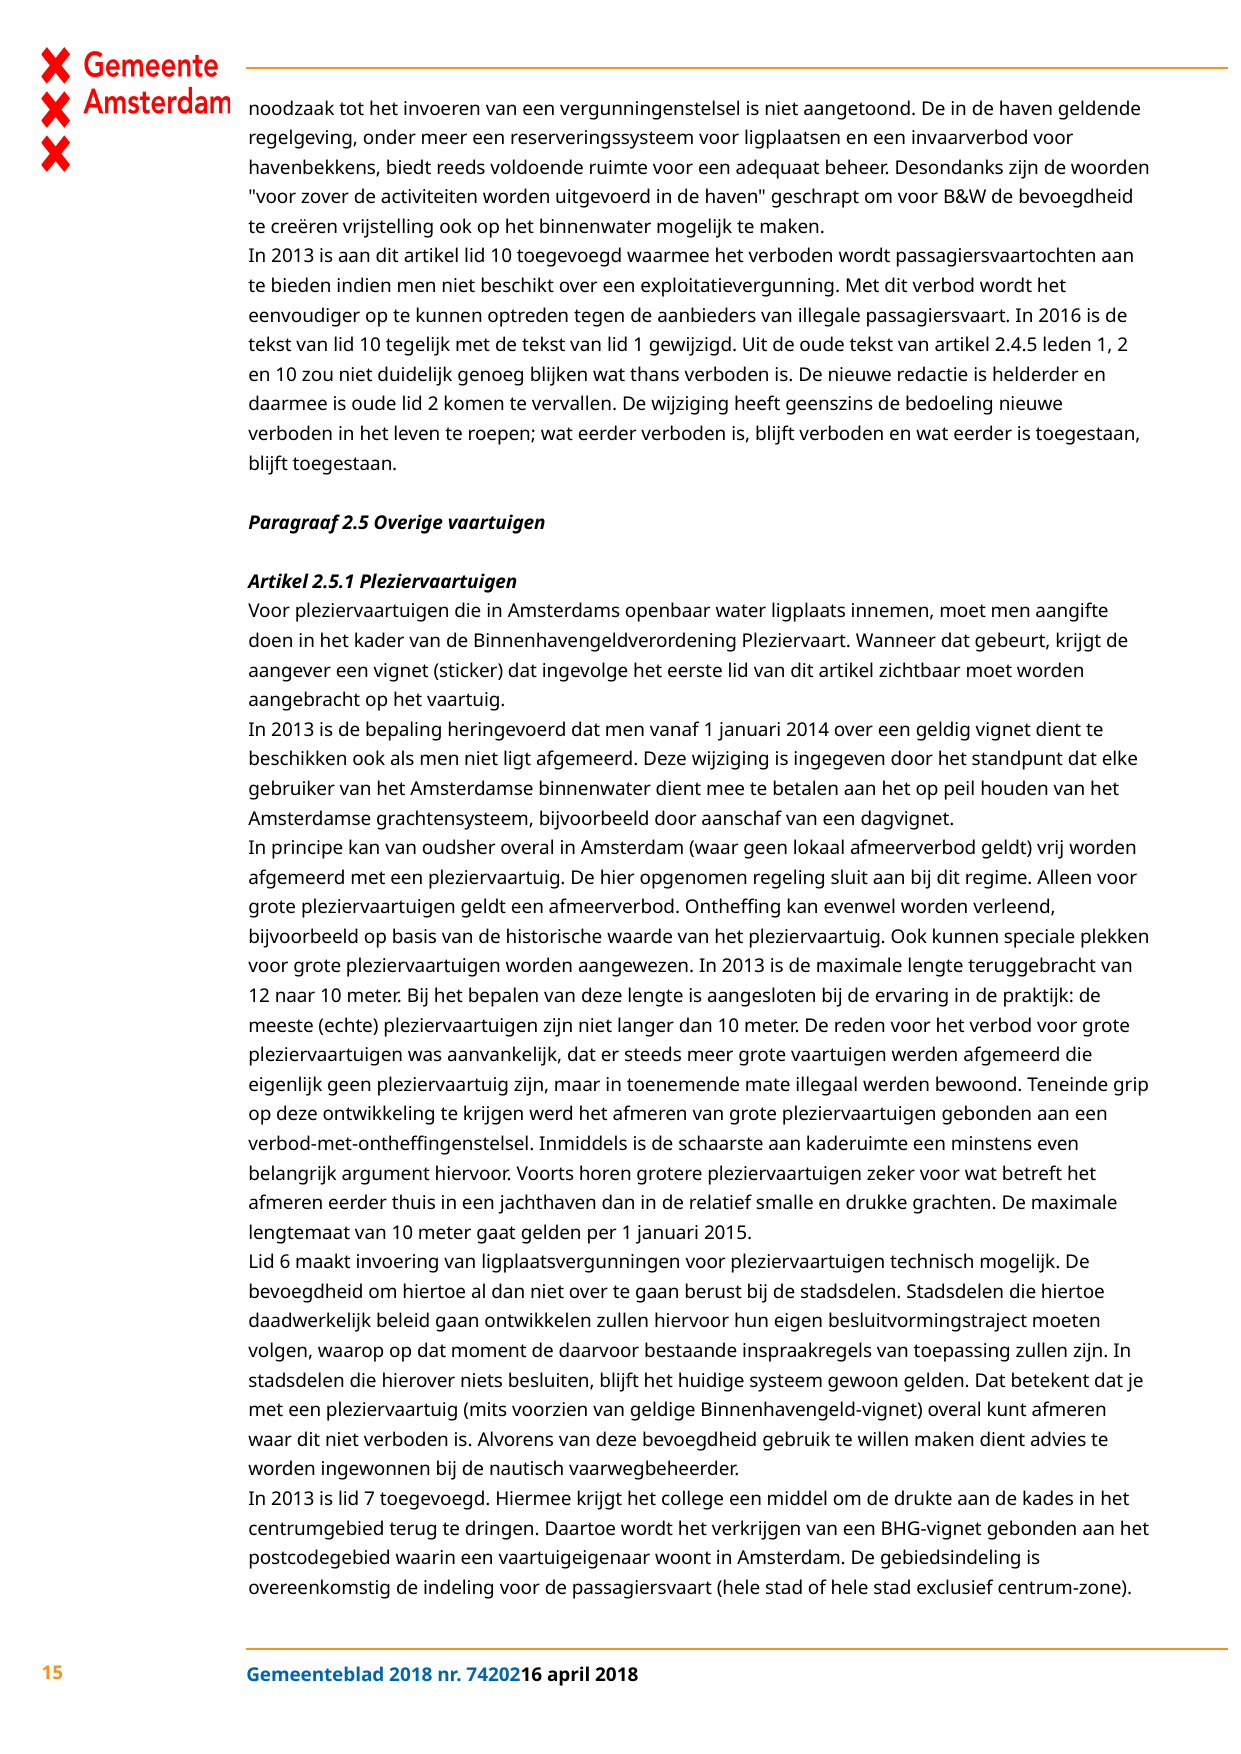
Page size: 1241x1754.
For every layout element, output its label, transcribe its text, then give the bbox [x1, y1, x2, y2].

text Lid 6 maakt invoering van ligplaatsvergunningen voor pleziervaartuigen technisch mogelijk. De bevoegdheid om hiertoe al dan niet over te gaan berust bij de stadsdelen. Stadsdelen die hiertoe daadwerkelijk beleid gaan ontwikkelen zullen hiervoor hun eigen besluitvormingstraject moeten volgen, waarop op dat moment de daarvoor bestaande inspraakregels van toepassing zullen zijn. In stadsdelen die hierover niets besluiten, blijft het huidige systeem gewoon gelden. Dat betekent dat je met een pleziervaartuig (mits voorzien van geldige Binnenhavengeld-vignet) overal kunt afmeren waar dit niet verboden is. Alvorens van deze bevoegdheid gebruik te willen maken dient advies te worden ingewonnen bij de nautisch vaarwegbeheerder. [248, 1248, 1152, 1481]
text Paragraaf 2.5 Overige vaartuigen [248, 509, 1152, 535]
text In principe kan van oudsher overal in Amsterdam (waar geen lokaal afmeerverbod geldt) vrij worden afgemeerd met een pleziervaartuig. De hier opgenomen regeling sluit aan bij dit regime. Alleen voor grote pleziervaartuigen geldt een afmeerverbod. Ontheffing kan evenwel worden verleend, bijvoorbeeld op basis van de historische waarde van het pleziervaartuig. Ook kunnen speciale plekken voor grote pleziervaartuigen worden aangewezen. In 2013 is de maximale lengte teruggebracht van 12 naar 10 meter. Bij het bepalen van deze lengte is aangesloten bij de ervaring in de praktijk: de meeste (echte) pleziervaartuigen zijn niet langer dan 10 meter. De reden voor het verbod voor grote pleziervaartuigen was aanvankelijk, dat er steeds meer grote vaartuigen werden afgemeerd die eigenlijk geen pleziervaartuig zijn, maar in toenemende mate illegaal werden bewoond. Teneinde grip op deze ontwikkeling te krijgen werd het afmeren van grote pleziervaartuigen gebonden aan een verbod-met-ontheffingenstelsel. Inmiddels is de schaarste aan kaderuimte een minstens even belangrijk argument hiervoor. Voorts horen grotere pleziervaartuigen zeker voor wat betreft het afmeren eerder thuis in een jachthaven dan in de relatief smalle en drukke grachten. De maximale lengtemaat van 10 meter gaat gelden per 1 januari 2015. [248, 834, 1152, 1245]
picture [41, 47, 231, 172]
text Voor pleziervaartuigen die in Amsterdams openbaar water ligplaats innemen, moet men aangifte doen in het kader van de Binnenhavengeldverordening Pleziervaart. Wanneer dat gebeurt, krijgt de aangever een vignet (sticker) dat ingevolge het eerste lid van dit artikel zichtbaar moet worden aangebracht op het vaartuig. [248, 598, 1152, 712]
text Artikel 2.5.1 Pleziervaartuigen [248, 568, 1152, 594]
text noodzaak tot het invoeren van een vergunningenstelsel is niet aangetoond. De in de haven geldende regelgeving, onder meer een reserveringssysteem voor ligplaatsen en een invaarverbod voor havenbekkens, biedt reeds voldoende ruimte voor een adequaat beheer. Desondanks zijn de woorden "voor zover de activiteiten worden uitgevoerd in de haven" geschrapt om voor B&W de bevoegdheid te creëren vrijstelling ook op het binnenwater mogelijk te maken. [248, 95, 1152, 239]
text In 2013 is aan dit artikel lid 10 toegevoegd waarmee het verboden wordt passagiersvaartochten aan te bieden indien men niet beschikt over een exploitatievergunning. Met dit verbod wordt het eenvoudiger op te kunnen optreden tegen de aanbieders van illegale passagiersvaart. In 2016 is de tekst van lid 10 tegelijk met de tekst van lid 1 gewijzigd. Uit de oude tekst van artikel 2.4.5 leden 1, 2 en 10 zou niet duidelijk genoeg blijken wat thans verboden is. De nieuwe redactie is helderder en daarmee is oude lid 2 komen te vervallen. De wijziging heeft geenszins de bedoeling nieuwe verboden in het leven te roepen; wat eerder verboden is, blijft verboden en wat eerder is toegestaan, blijft toegestaan. [248, 243, 1152, 476]
text In 2013 is lid 7 toegevoegd. Hiermee krijgt het college een middel om de drukte aan de kades in het centrumgebied terug te dringen. Daartoe wordt het verkrijgen van een BHG-vignet gebonden aan het postcodegebied waarin een vaartuigeigenaar woont in Amsterdam. De gebiedsindeling is overeenkomstig de indeling voor de passagiersvaart (hele stad of hele stad exclusief centrum-zone). [248, 1485, 1152, 1600]
text In 2013 is de bepaling heringevoerd dat men vanaf 1 januari 2014 over een geldig vignet dient te beschikken ook als men niet ligt afgemeerd. Deze wijziging is ingegeven door het standpunt dat elke gebruiker van het Amsterdamse binnenwater dient mee te betalen aan het op peil houden van het Amsterdamse grachtensysteem, bijvoorbeeld door aanschaf van een dagvignet. [248, 716, 1152, 831]
